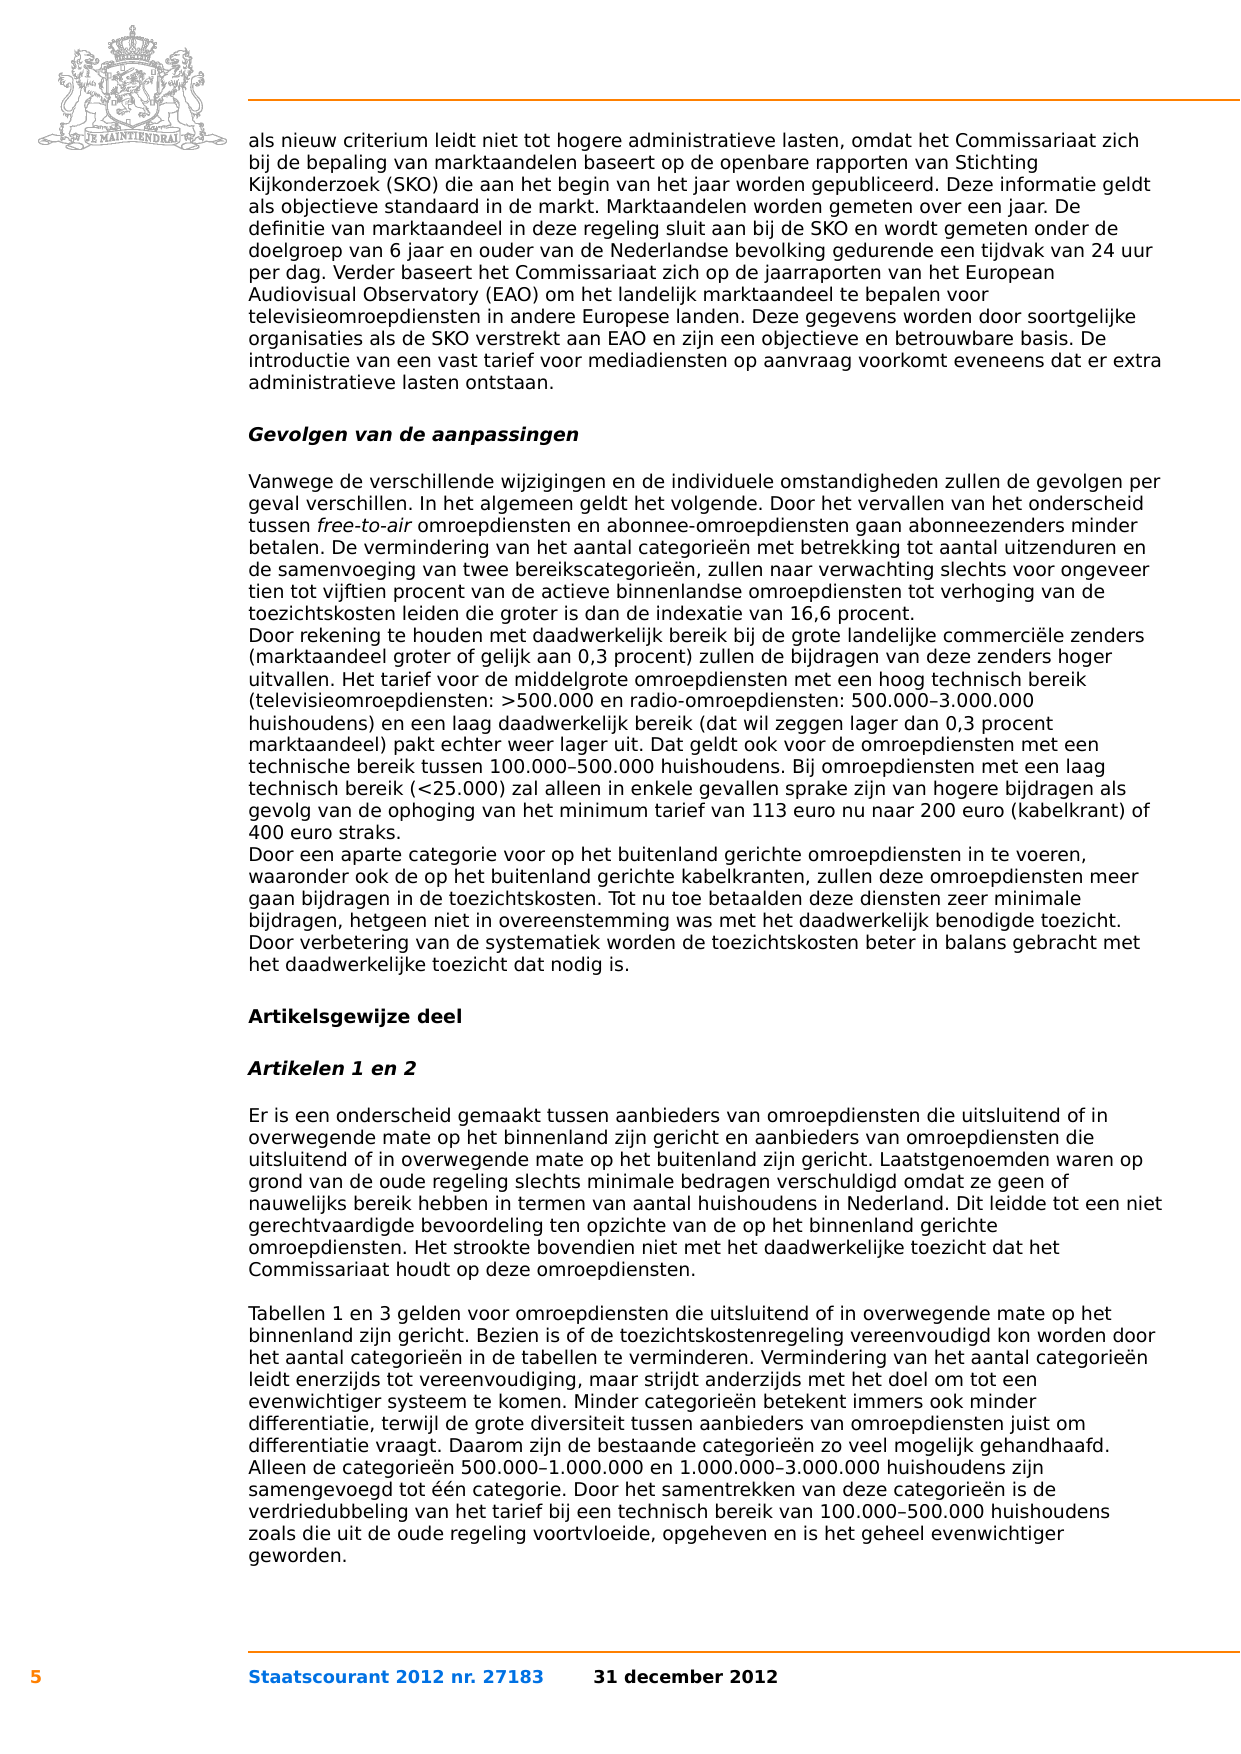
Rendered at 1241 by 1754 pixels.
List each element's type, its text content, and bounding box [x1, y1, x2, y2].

text Vanwege de verschillende wijzigingen en de individuele omstandigheden zullen de gevolgen per geval verschillen. In het algemeen geldt het volgende. Door het vervallen van het onderscheid tussen free-to-air omroepdiensten en abonnee-omroepdiensten gaan abonneezenders minder betalen. De vermindering van het aantal categorieën met betrekking tot aantal uitzenduren en de samenvoeging van twee bereikscategorieën, zullen naar verwachting slechts voor ongeveer tien tot vijftien procent van de actieve binnenlandse omroepdiensten tot verhoging van de toezichtskosten leiden die groter is dan de indexatie van 16,6 procent. [248, 471, 1163, 624]
text Er is een onderscheid gemaakt tussen aanbieders van omroepdiensten die uitsluitend of in overwegende mate op het binnenland zijn gericht en aanbieders van omroepdiensten die uitsluitend of in overwegende mate op het buitenland zijn gericht. Laatstgenoemden waren op grond van de oude regeling slechts minimale bedragen verschuldigd omdat ze geen of nauwelijks bereik hebben in termen van aantal huishoudens in Nederland. Dit leidde tot een niet gerechtvaardigde bevoordeling ten opzichte van de op het binnenland gerichte omroepdiensten. Het strookte bovendien niet met het daadwerkelijke toezicht dat het Commissariaat houdt op deze omroepdiensten. [248, 1105, 1163, 1281]
picture [38, 25, 227, 150]
subtitle Gevolgen van de aanpassingen [248, 424, 1163, 446]
subtitle Artikelen 1 en 2 [248, 1058, 1163, 1080]
text Tabellen 1 en 3 gelden voor omroepdiensten die uitsluitend of in overwegende mate op het binnenland zijn gericht. Bezien is of de toezichtskostenregeling vereenvoudigd kon worden door het aantal categorieën in de tabellen te verminderen. Vermindering van het aantal categorieën leidt enerzijds tot vereenvoudiging, maar strijdt anderzijds met het doel om tot een evenwichtiger systeem te komen. Minder categorieën betekent immers ook minder differentiatie, terwijl de grote diversiteit tussen aanbieders van omroepdiensten juist om differentiatie vraagt. Daarom zijn de bestaande categorieën zo veel mogelijk gehandhaafd. Alleen de categorieën 500.000–1.000.000 en 1.000.000–3.000.000 huishoudens zijn samengevoegd tot één categorie. Door het samentrekken van deze categorieën is de verdriedubbeling van het tarief bij een technisch bereik van 100.000–500.000 huishoudens zoals die uit de oude regeling voortvloeide, opgeheven en is het geheel evenwichtiger geworden. [248, 1303, 1163, 1567]
text als nieuw criterium leidt niet tot hogere administratieve lasten, omdat het Commissariaat zich bij de bepaling van marktaandelen baseert op de openbare rapporten van Stichting Kijkonderzoek (SKO) die aan het begin van het jaar worden gepubliceerd. Deze informatie geldt als objectieve standaard in de markt. Marktaandelen worden gemeten over een jaar. De definitie van marktaandeel in deze regeling sluit aan bij de SKO en wordt gemeten onder de doelgroep van 6 jaar en ouder van de Nederlandse bevolking gedurende een tijdvak van 24 uur per dag. Verder baseert het Commissariaat zich op de jaarraporten van het European Audiovisual Observatory (EAO) om het landelijk marktaandeel te bepalen voor televisieomroepdiensten in andere Europese landen. Deze gegevens worden door soortgelijke organisaties als de SKO verstrekt aan EAO en zijn een objectieve en betrouwbare basis. De introductie van een vast tarief voor mediadiensten op aanvraag voorkomt eveneens dat er extra administratieve lasten ontstaan. [248, 130, 1163, 394]
subtitle Artikelsgewijze deel [248, 1006, 1163, 1028]
text Door rekening te houden met daadwerkelijk bereik bij de grote landelijke commerciële zenders (marktaandeel groter of gelijk aan 0,3 procent) zullen de bijdragen van deze zenders hoger uitvallen. Het tarief voor de middelgrote omroepdiensten met een hoog technisch bereik (televisieomroepdiensten: >500.000 en radio-omroepdiensten: 500.000–3.000.000 huishoudens) en een laag daadwerkelijk bereik (dat wil zeggen lager dan 0,3 procent marktaandeel) pakt echter weer lager uit. Dat geldt ook voor de omroepdiensten met een technische bereik tussen 100.000–500.000 huishoudens. Bij omroepdiensten met een laag technisch bereik (<25.000) zal alleen in enkele gevallen sprake zijn van hogere bijdragen als gevolg van de ophoging van het minimum tarief van 113 euro nu naar 200 euro (kabelkrant) of 400 euro straks. [248, 624, 1163, 844]
text Door een aparte categorie voor op het buitenland gerichte omroepdiensten in te voeren, waaronder ook de op het buitenland gerichte kabelkranten, zullen deze omroepdiensten meer gaan bijdragen in de toezichtskosten. Tot nu toe betaalden deze diensten zeer minimale bijdragen, hetgeen niet in overeenstemming was met het daadwerkelijk benodigde toezicht. Door verbetering van de systematiek worden de toezichtskosten beter in balans gebracht met het daadwerkelijke toezicht dat nodig is. [248, 844, 1163, 976]
